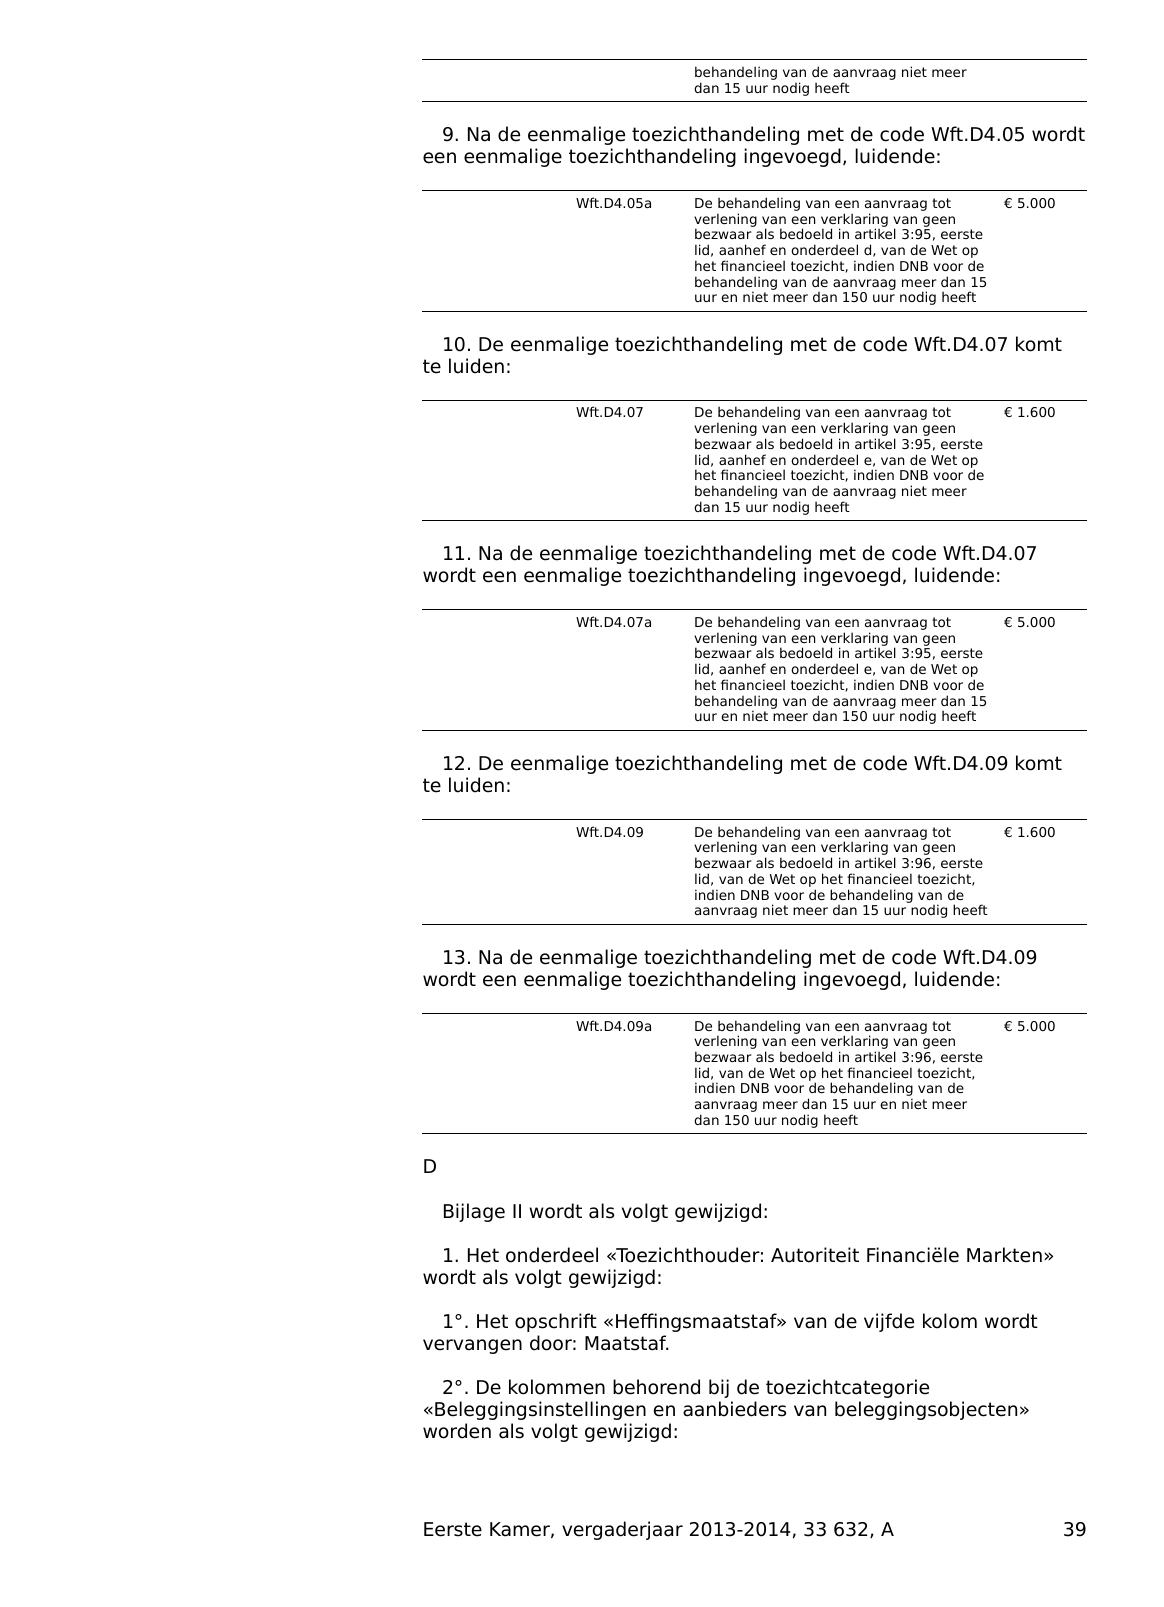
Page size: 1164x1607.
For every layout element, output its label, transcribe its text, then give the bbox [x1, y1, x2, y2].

table_header behandeling van de aanvraag niet meer dan 15 uur nodig heeft [688, 60, 998, 101]
table_header € 5.000 [998, 1014, 1087, 1133]
text 10. De eenmalige toezichthandeling met de code Wft.D4.07 komt te luiden: [422, 334, 1087, 378]
table_header De behandeling van een aanvraag tot verlening van een verklaring van geen bezwaar als bedoeld in artikel 3:96, eerste lid, van de Wet op het financieel toezicht, indien DNB voor de behandeling van de aanvraag meer dan 15 uur en niet meer dan 150 uur nodig heeft [688, 1014, 998, 1133]
text 1°. Het opschrift «Heffingsmaatstaf» van de vijfde kolom wordt vervangen door: Maatstaf. [422, 1311, 1087, 1355]
text Bijlage II wordt als volgt gewijzigd: [422, 1201, 1087, 1222]
table_header [422, 60, 570, 101]
table_header De behandeling van een aanvraag tot verlening van een verklaring van geen bezwaar als bedoeld in artikel 3:95, eerste lid, aanhef en onderdeel d, van de Wet op het financieel toezicht, indien DNB voor de behandeling van de aanvraag meer dan 15 uur en niet meer dan 150 uur nodig heeft [688, 191, 998, 311]
table_header [422, 401, 570, 520]
table_header Wft.D4.05a [570, 191, 688, 311]
table_header € 5.000 [998, 191, 1087, 311]
text 1. Het onderdeel «Toezichthouder: Autoriteit Financiële Markten» wordt als volgt gewijzigd: [422, 1245, 1087, 1289]
text 11. Na de eenmalige toezichthandeling met de code Wft.D4.07 wordt een eenmalige toezichthandeling ingevoegd, luidende: [422, 543, 1087, 587]
table_header Wft.D4.07a [570, 610, 688, 730]
table_header [422, 820, 570, 923]
table_header [998, 60, 1087, 101]
text 2°. De kolommen behorend bij de toezichtcategorie «Beleggingsinstellingen en aanbieders van beleggingsobjecten» worden als volgt gewijzigd: [422, 1377, 1087, 1443]
text D [422, 1156, 1087, 1178]
text 13. Na de eenmalige toezichthandeling met de code Wft.D4.09 wordt een eenmalige toezichthandeling ingevoegd, luidende: [422, 947, 1087, 991]
text 9. Na de eenmalige toezichthandeling met de code Wft.D4.05 wordt een eenmalige toezichthandeling ingevoegd, luidende: [422, 124, 1087, 168]
table_header [422, 1014, 570, 1133]
table_header De behandeling van een aanvraag tot verlening van een verklaring van geen bezwaar als bedoeld in artikel 3:96, eerste lid, van de Wet op het financieel toezicht, indien DNB voor de behandeling van de aanvraag niet meer dan 15 uur nodig heeft [688, 820, 998, 923]
text 12. De eenmalige toezichthandeling met de code Wft.D4.09 komt te luiden: [422, 753, 1087, 797]
table_header € 1.600 [998, 401, 1087, 520]
table_header [570, 60, 688, 101]
table_header Wft.D4.07 [570, 401, 688, 520]
table_header € 5.000 [998, 610, 1087, 730]
table_header Wft.D4.09 [570, 820, 688, 923]
table_header € 1.600 [998, 820, 1087, 923]
table_header Wft.D4.09a [570, 1014, 688, 1133]
table_header De behandeling van een aanvraag tot verlening van een verklaring van geen bezwaar als bedoeld in artikel 3:95, eerste lid, aanhef en onderdeel e, van de Wet op het financieel toezicht, indien DNB voor de behandeling van de aanvraag meer dan 15 uur en niet meer dan 150 uur nodig heeft [688, 610, 998, 730]
table_header De behandeling van een aanvraag tot verlening van een verklaring van geen bezwaar als bedoeld in artikel 3:95, eerste lid, aanhef en onderdeel e, van de Wet op het financieel toezicht, indien DNB voor de behandeling van de aanvraag niet meer dan 15 uur nodig heeft [688, 401, 998, 520]
table_header [422, 610, 570, 730]
table_header [422, 191, 570, 311]
